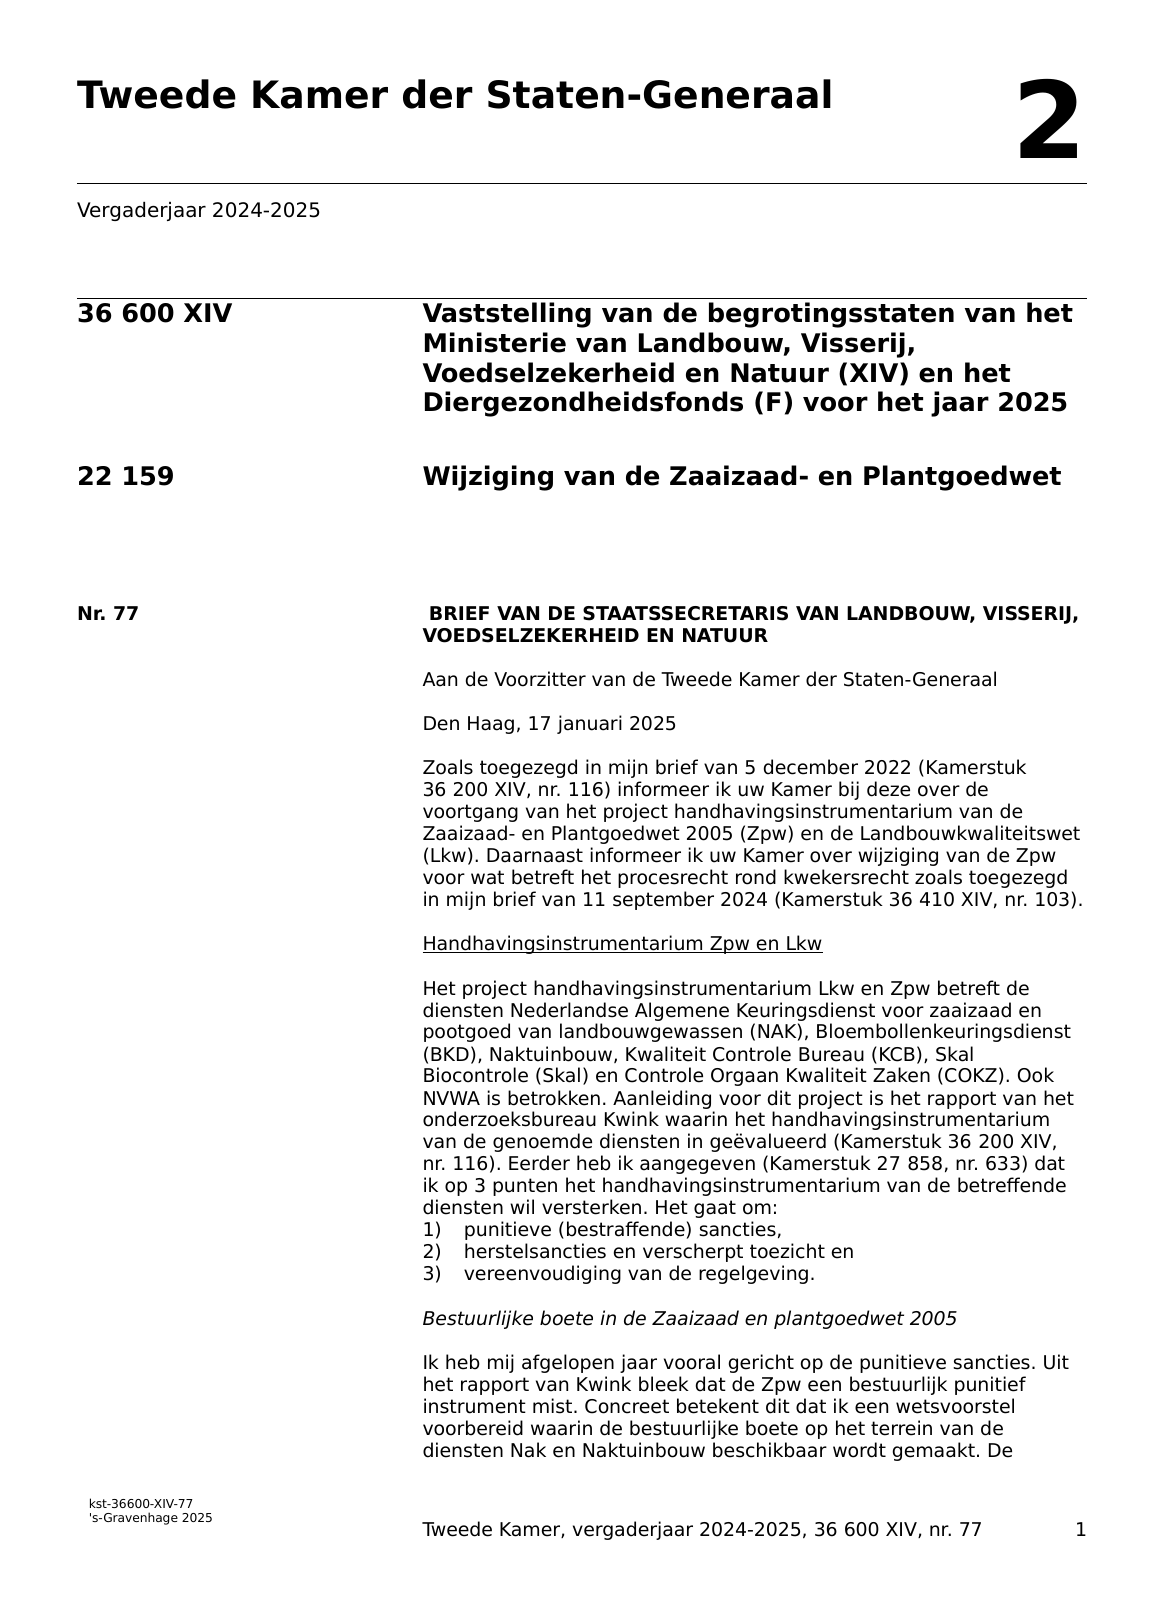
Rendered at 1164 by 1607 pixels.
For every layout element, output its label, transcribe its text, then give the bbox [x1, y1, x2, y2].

text kst-36600-XIV-77 [88, 1497, 323, 1511]
text 1) punitieve (bestraffende) sancties, [422, 1219, 1087, 1241]
text Ik heb mij afgelopen jaar vooral gericht op de punitieve sancties. Uit het rapport van Kwink bleek dat de Zpw een bestuurlijk punitief instrument mist. Concreet betekent dit dat ik een wetsvoorstel voorbereid waarin de bestuurlijke boete op het terrein van de diensten Nak en Naktuinbouw beschikbaar wordt gemaakt. De [422, 1352, 1087, 1461]
subtitle Handhavingsinstrumentarium Zpw en Lkw [422, 933, 1087, 955]
text 's-Gravenhage 2025 [88, 1511, 323, 1525]
table_header Tweede Kamer der Staten-Generaal [77, 59, 886, 183]
subtitle 22 159 Wijziging van de Zaaizaad- en Plantgoedwet [77, 462, 1087, 492]
text Aan de Voorzitter van de Tweede Kamer der Staten-Generaal [422, 669, 1087, 691]
subtitle Nr. 77 BRIEF VAN DE STAATSSECRETARIS VAN LANDBOUW, VISSERIJ, VOEDSELZEKERHEID EN NATUUR [77, 603, 1087, 647]
text Den Haag, 17 januari 2025 [422, 713, 1087, 735]
subtitle Bestuurlijke boete in de Zaaizaad en plantgoedwet 2005 [422, 1307, 1087, 1329]
table_cell Vergaderjaar 2024-2025 [77, 184, 1087, 298]
text Zoals toegezegd in mijn brief van 5 december 2022 (Kamerstuk 36 200 XIV, nr. 116) informeer ik uw Kamer bij deze over de voortgang van het project handhavingsinstrumentarium van de Zaaizaad- en Plantgoedwet 2005 (Zpw) en de Landbouwkwaliteitswet (Lkw). Daarnaast informeer ik uw Kamer over wijziging van de Zpw voor wat betreft het procesrecht rond kwekersrecht zoals toegezegd in mijn brief van 11 september 2024 (Kamerstuk 36 410 XIV, nr. 103). [422, 757, 1087, 911]
text 2) herstelsancties en verscherpt toezicht en [422, 1241, 1087, 1263]
text Het project handhavingsinstrumentarium Lkw en Zpw betreft de diensten Nederlandse Algemene Keuringsdienst voor zaaizaad en pootgoed van landbouwgewassen (NAK), Bloembollenkeuringsdienst (BKD), Naktuinbouw, Kwaliteit Controle Bureau (KCB), Skal Biocontrole (Skal) en Controle Orgaan Kwaliteit Zaken (COKZ). Ook NVWA is betrokken. Aanleiding voor dit project is het rapport van het onderzoeksbureau Kwink waarin het handhavingsinstrumentarium van de genoemde diensten in geëvalueerd (Kamerstuk 36 200 XIV, nr. 116). Eerder heb ik aangegeven (Kamerstuk 27 858, nr. 633) dat ik op 3 punten het handhavingsinstrumentarium van de betreffende diensten wil versterken. Het gaat om: [422, 977, 1087, 1219]
table_header 2 [886, 59, 1087, 183]
subtitle 36 600 XIV Vaststelling van de begrotingsstaten van het Ministerie van Landbouw, Visserij, Voedselzekerheid en Natuur (XIV) en het Diergezondheidsfonds (F) voor het jaar 2025 [77, 299, 1087, 418]
text 3) vereenvoudiging van de regelgeving. [422, 1263, 1087, 1285]
